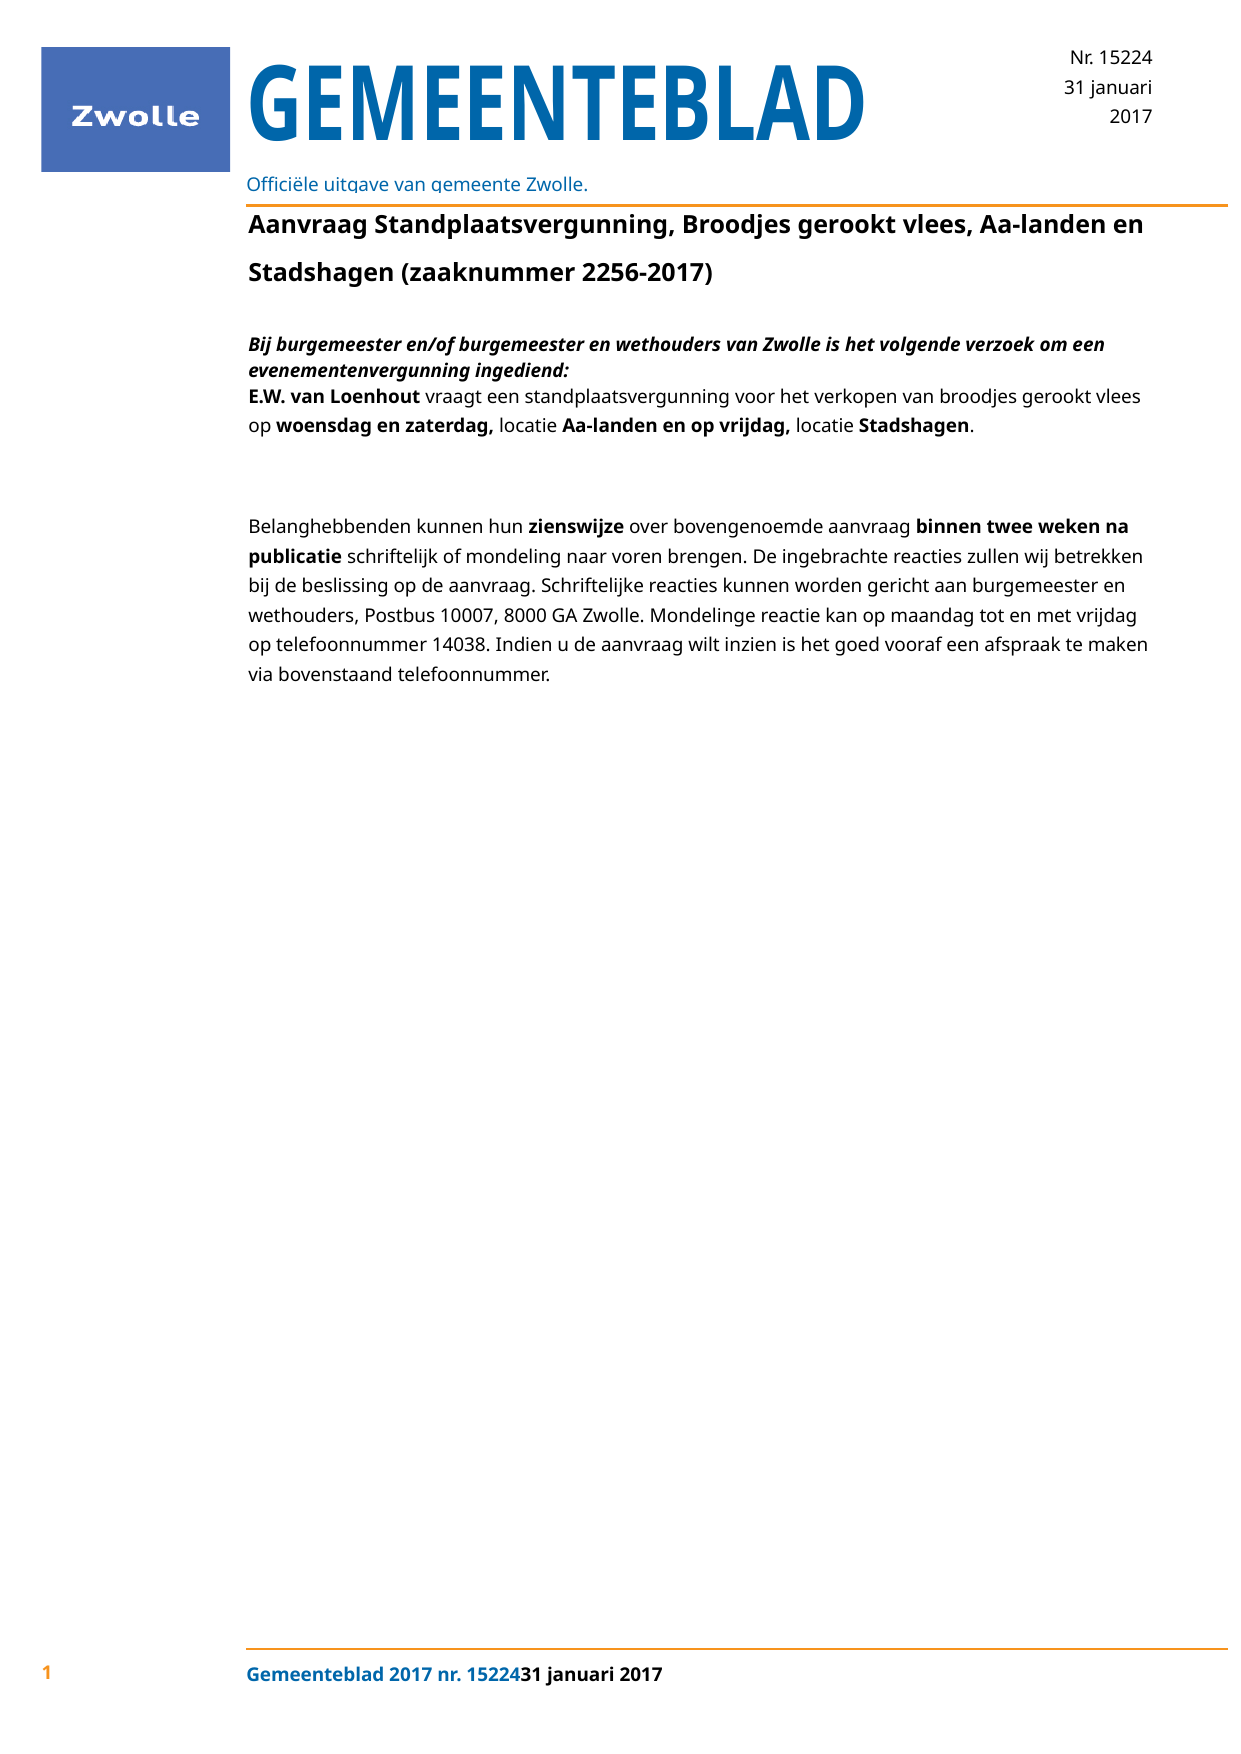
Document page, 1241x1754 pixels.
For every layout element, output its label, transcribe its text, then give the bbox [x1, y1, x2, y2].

text E.W. van Loenhout vraagt een standplaatsvergunning voor het verkopen van broodjes gerookt vlees op woensdag en zaterdag, locatie Aa-landen en op vrijdag, locatie Stadshagen. [248, 383, 1152, 438]
text Aanvraag Standplaatsvergunning, Broodjes gerookt vlees, Aa-landen en Stadshagen (zaaknummer 2256-2017) [248, 207, 1152, 288]
text Belanghebbenden kunnen hun zienswijze over bovengenoemde aanvraag binnen twee weken na publicatie schriftelijk of mondeling naar voren brengen. De ingebrachte reacties zullen wij betrekken bij de beslissing op de aanvraag. Schriftelijke reacties kunnen worden gericht aan burgemeester en wethouders, Postbus 10007, 8000 GA Zwolle. Mondelinge reactie kan op maandag tot en met vrijdag op telefoonnummer 14038. Indien u de aanvraag wilt inzien is het goed vooraf een afspraak te maken via bovenstaand telefoonnummer. [248, 513, 1152, 687]
text Bij burgemeester en/of burgemeester en wethouders van Zwolle is het volgende verzoek om een evenementenvergunning ingediend: [248, 331, 1152, 383]
picture [41, 47, 231, 172]
